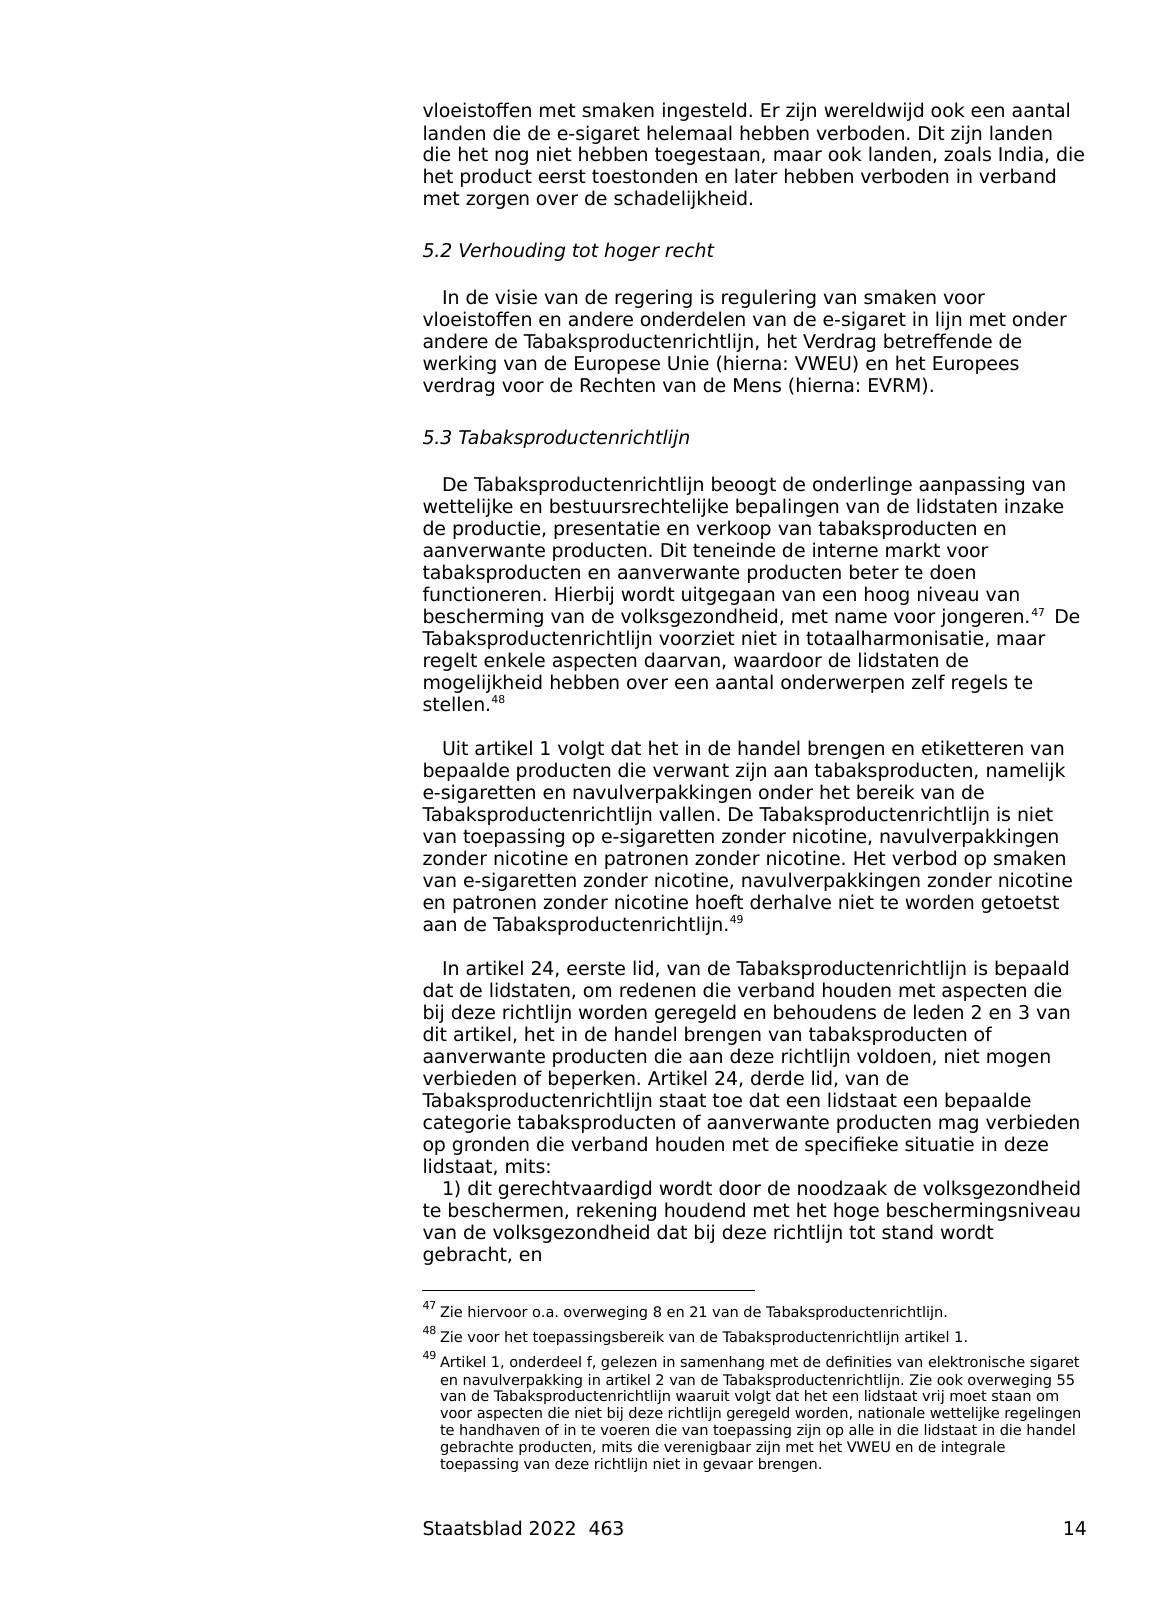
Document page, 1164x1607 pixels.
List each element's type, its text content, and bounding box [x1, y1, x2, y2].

text De Tabaksproductenrichtlijn beoogt de onderlinge aanpassing van wettelijke en bestuursrechtelijke bepalingen van de lidstaten inzake de productie, presentatie en verkoop van tabaksproducten en aanverwante producten. Dit teneinde de interne markt voor tabaksproducten en aanverwante producten beter te doen functioneren. Hierbij wordt uitgegaan van een hoog niveau van bescherming van de volksgezondheid, met name voor jongeren. De Tabaksproductenrichtlijn voorziet niet in totaalharmonisatie, maar regelt enkele aspecten daarvan, waardoor de lidstaten de mogelijkheid hebben over een aantal onderwerpen zelf regels te stellen. [422, 474, 1087, 716]
subtitle 5.2 Verhouding tot hoger recht [422, 240, 1087, 262]
text In de visie van de regering is regulering van smaken voor vloeistoffen en andere onderdelen van de e-sigaret in lijn met onder andere de Tabaksproductenrichtlijn, het Verdrag betreffende de werking van de Europese Unie (hierna: VWEU) en het Europees verdrag voor de Rechten van de Mens (hierna: EVRM). [422, 287, 1087, 397]
text Uit artikel 1 volgt dat het in de handel brengen en etiketteren van bepaalde producten die verwant zijn aan tabaksproducten, namelijk e-sigaretten en navulverpakkingen onder het bereik van de Tabaksproductenrichtlijn vallen. De Tabaksproductenrichtlijn is niet van toepassing op e-sigaretten zonder nicotine, navulverpakkingen zonder nicotine en patronen zonder nicotine. Het verbod op smaken van e-sigaretten zonder nicotine, navulverpakkingen zonder nicotine en patronen zonder nicotine hoeft derhalve niet te worden getoetst aan de Tabaksproductenrichtlijn. [422, 738, 1087, 936]
text Artikel 1, onderdeel f, gelezen in samenhang met de definities van elektronische sigaret en navulverpakking in artikel 2 van de Tabaksproductenrichtlijn. Zie ook overweging 55 van de Tabaksproductenrichtlijn waaruit volgt dat het een lidstaat vrij moet staan om voor aspecten die niet bij deze richtlijn geregeld worden, nationale wettelijke regelingen te handhaven of in te voeren die van toepassing zijn op alle in die lidstaat in die handel gebrachte producten, mits die verenigbaar zijn met het VWEU en de integrale toepassing van deze richtlijn niet in gevaar brengen. [422, 1349, 1087, 1473]
text In artikel 24, eerste lid, van de Tabaksproductenrichtlijn is bepaald dat de lidstaten, om redenen die verband houden met aspecten die bij deze richtlijn worden geregeld en behoudens de leden 2 en 3 van dit artikel, het in de handel brengen van tabaksproducten of aanverwante producten die aan deze richtlijn voldoen, niet mogen verbieden of beperken. Artikel 24, derde lid, van de Tabaksproductenrichtlijn staat toe dat een lidstaat een bepaalde categorie tabaksproducten of aanverwante producten mag verbieden op gronden die verband houden met de specifieke situatie in deze lidstaat, mits: [422, 958, 1087, 1178]
text Zie hiervoor o.a. overweging 8 en 21 van de Tabaksproductenrichtlijn. [422, 1299, 1087, 1322]
text vloeistoffen met smaken ingesteld. Er zijn wereldwijd ook een aantal landen die de e-sigaret helemaal hebben verboden. Dit zijn landen die het nog niet hebben toegestaan, maar ook landen, zoals India, die het product eerst toestonden en later hebben verboden in verband met zorgen over de schadelijkheid. [422, 100, 1087, 210]
subtitle 5.3 Tabaksproductenrichtlijn [422, 427, 1087, 449]
text Zie voor het toepassingsbereik van de Tabaksproductenrichtlijn artikel 1. [422, 1324, 1087, 1347]
text 1) dit gerechtvaardigd wordt door de noodzaak de volksgezondheid te beschermen, rekening houdend met het hoge beschermingsniveau van de volksgezondheid dat bij deze richtlijn tot stand wordt gebracht, en [422, 1178, 1087, 1266]
